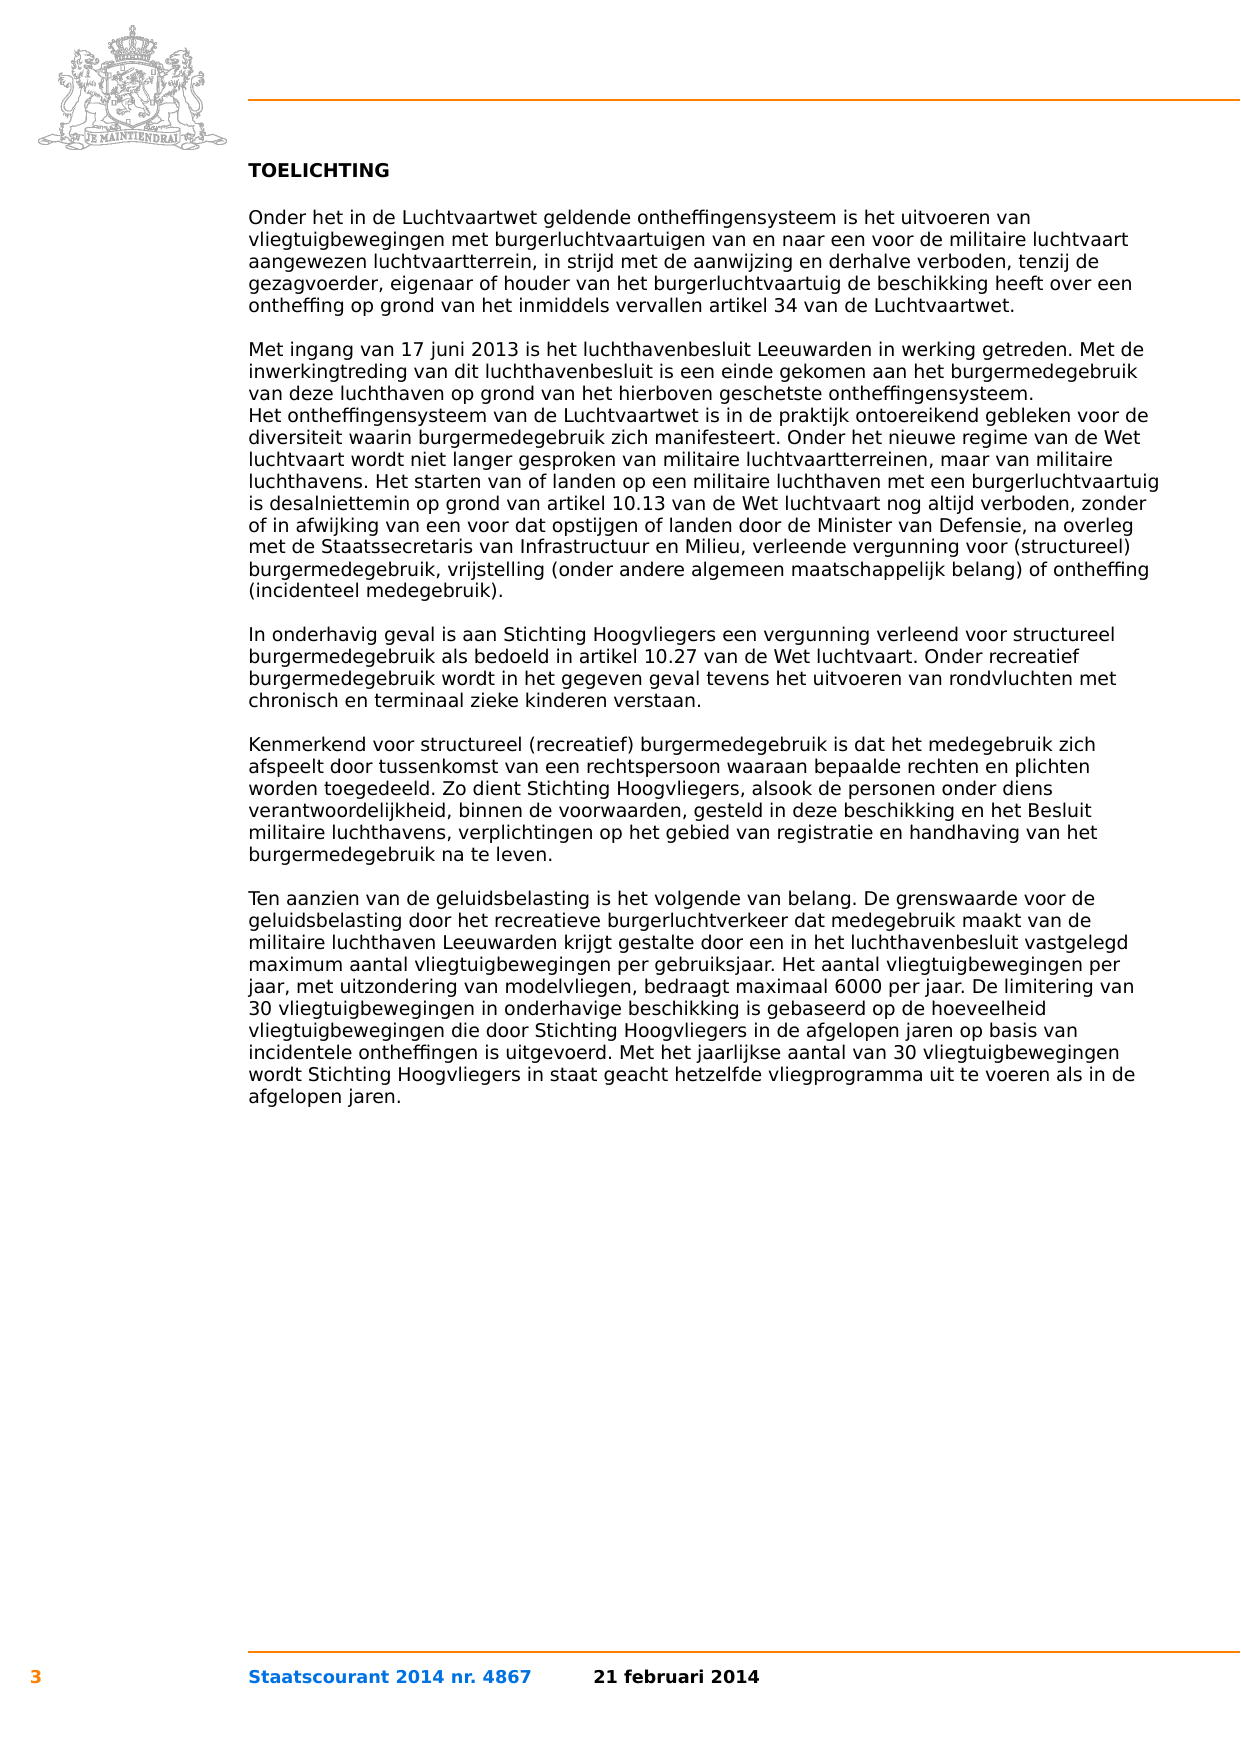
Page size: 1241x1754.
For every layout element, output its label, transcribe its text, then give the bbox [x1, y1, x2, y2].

text Met ingang van 17 juni 2013 is het luchthavenbesluit Leeuwarden in werking getreden. Met de inwerkingtreding van dit luchthavenbesluit is een einde gekomen aan het burgermedegebruik van deze luchthaven op grond van het hierboven geschetste ontheffingensysteem. [248, 339, 1163, 404]
text Het ontheffingensysteem van de Luchtvaartwet is in de praktijk ontoereikend gebleken voor de diversiteit waarin burgermedegebruik zich manifesteert. Onder het nieuwe regime van de Wet luchtvaart wordt niet langer gesproken van militaire luchtvaartterreinen, maar van militaire luchthavens. Het starten van of landen op een militaire luchthaven met een burgerluchtvaartuig is desalniettemin op grond van artikel 10.13 van de Wet luchtvaart nog altijd verboden, zonder of in afwijking van een voor dat opstijgen of landen door de Minister van Defensie, na overleg met de Staatssecretaris van Infrastructuur en Milieu, verleende vergunning voor (structureel) burgermedegebruik, vrijstelling (onder andere algemeen maatschappelijk belang) of ontheffing (incidenteel medegebruik). [248, 404, 1163, 602]
text Ten aanzien van de geluidsbelasting is het volgende van belang. De grenswaarde voor de geluidsbelasting door het recreatieve burgerluchtverkeer dat medegebruik maakt van de militaire luchthaven Leeuwarden krijgt gestalte door een in het luchthavenbesluit vastgelegd maximum aantal vliegtuigbewegingen per gebruiksjaar. Het aantal vliegtuigbewegingen per jaar, met uitzondering van modelvliegen, bedraagt maximaal 6000 per jaar. De limitering van 30 vliegtuigbewegingen in onderhavige beschikking is gebaseerd op de hoeveelheid vliegtuigbewegingen die door Stichting Hoogvliegers in de afgelopen jaren op basis van incidentele ontheffingen is uitgevoerd. Met het jaarlijkse aantal van 30 vliegtuigbewegingen wordt Stichting Hoogvliegers in staat geacht hetzelfde vliegprogramma uit te voeren als in de afgelopen jaren. [248, 888, 1163, 1108]
subtitle TOELICHTING [248, 160, 1163, 182]
text Kenmerkend voor structureel (recreatief) burgermedegebruik is dat het medegebruik zich afspeelt door tussenkomst van een rechtspersoon waaraan bepaalde rechten en plichten worden toegedeeld. Zo dient Stichting Hoogvliegers, alsook de personen onder diens verantwoordelijkheid, binnen de voorwaarden, gesteld in deze beschikking en het Besluit militaire luchthavens, verplichtingen op het gebied van registratie en handhaving van het burgermedegebruik na te leven. [248, 734, 1163, 866]
text Onder het in de Luchtvaartwet geldende ontheffingensysteem is het uitvoeren van vliegtuigbewegingen met burgerluchtvaartuigen van en naar een voor de militaire luchtvaart aangewezen luchtvaartterrein, in strijd met de aanwijzing en derhalve verboden, tenzij de gezagvoerder, eigenaar of houder van het burgerluchtvaartuig de beschikking heeft over een ontheffing op grond van het inmiddels vervallen artikel 34 van de Luchtvaartwet. [248, 207, 1163, 317]
picture [38, 25, 227, 150]
text In onderhavig geval is aan Stichting Hoogvliegers een vergunning verleend voor structureel burgermedegebruik als bedoeld in artikel 10.27 van de Wet luchtvaart. Onder recreatief burgermedegebruik wordt in het gegeven geval tevens het uitvoeren van rondvluchten met chronisch en terminaal zieke kinderen verstaan. [248, 624, 1163, 712]
